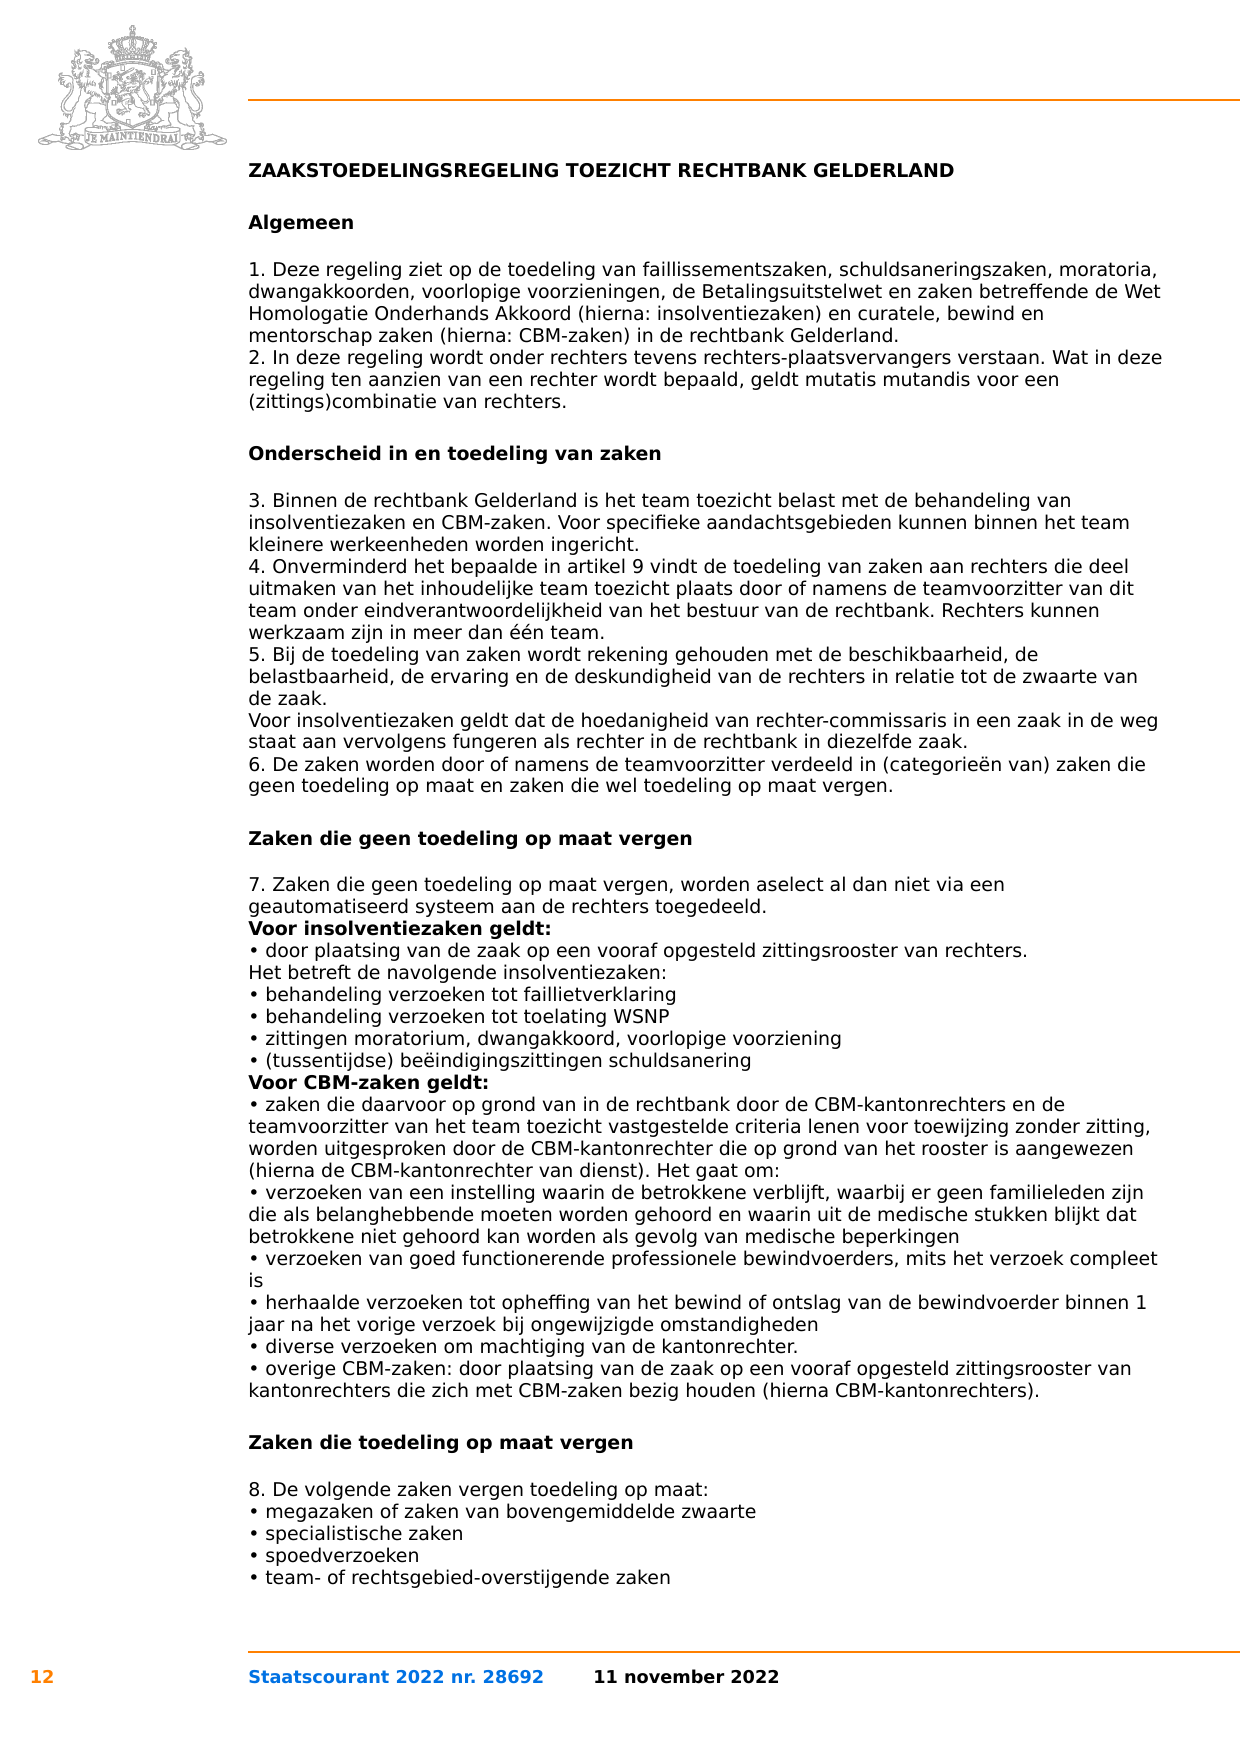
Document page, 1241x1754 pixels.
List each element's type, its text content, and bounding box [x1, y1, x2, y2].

text • door plaatsing van de zaak op een vooraf opgesteld zittingsrooster van rechters. [248, 940, 1163, 962]
text Het betreft de navolgende insolventiezaken: [248, 962, 1163, 984]
text • diverse verzoeken om machtiging van de kantonrechter. [248, 1336, 1163, 1358]
text • herhaalde verzoeken tot opheffing van het bewind of ontslag van de bewindvoerder binnen 1 jaar na het vorige verzoek bij ongewijzigde omstandigheden [248, 1292, 1163, 1336]
text • behandeling verzoeken tot toelating WSNP [248, 1006, 1163, 1028]
text • verzoeken van goed functionerende professionele bewindvoerders, mits het verzoek compleet is [248, 1248, 1163, 1292]
text 2. In deze regeling wordt onder rechters tevens rechters-plaatsvervangers verstaan. Wat in deze regeling ten aanzien van een rechter wordt bepaald, geldt mutatis mutandis voor een (zittings)combinatie van rechters. [248, 347, 1163, 413]
text 6. De zaken worden door of namens de teamvoorzitter verdeeld in (categorieën van) zaken die geen toedeling op maat en zaken die wel toedeling op maat vergen. [248, 753, 1163, 797]
text Voor insolventiezaken geldt: [248, 918, 1163, 940]
text 1. Deze regeling ziet op de toedeling van faillissementszaken, schuldsaneringszaken, moratoria, dwangakkoorden, voorlopige voorzieningen, de Betalingsuitstelwet en zaken betreffende de Wet Homologatie Onderhands Akkoord (hierna: insolventiezaken) en curatele, bewind en mentorschap zaken (hierna: CBM-zaken) in de rechtbank Gelderland. [248, 259, 1163, 347]
text 5. Bij de toedeling van zaken wordt rekening gehouden met de beschikbaarheid, de belastbaarheid, de ervaring en de deskundigheid van de rechters in relatie tot de zwaarte van de zaak. [248, 643, 1163, 709]
text 3. Binnen de rechtbank Gelderland is het team toezicht belast met de behandeling van insolventiezaken en CBM-zaken. Voor specifieke aandachtsgebieden kunnen binnen het team kleinere werkeenheden worden ingericht. [248, 490, 1163, 556]
text • megazaken of zaken van bovengemiddelde zwaarte [248, 1501, 1163, 1523]
subtitle Zaken die toedeling op maat vergen [248, 1432, 1163, 1454]
subtitle ZAAKSTOEDELINGSREGELING TOEZICHT RECHTBANK GELDERLAND [248, 160, 1163, 182]
subtitle Onderscheid in en toedeling van zaken [248, 443, 1163, 465]
text • zittingen moratorium, dwangakkoord, voorlopige voorziening [248, 1028, 1163, 1050]
picture [38, 25, 227, 150]
text Voor insolventiezaken geldt dat de hoedanigheid van rechter-commissaris in een zaak in de weg staat aan vervolgens fungeren als rechter in de rechtbank in diezelfde zaak. [248, 709, 1163, 753]
subtitle Zaken die geen toedeling op maat vergen [248, 827, 1163, 849]
text • behandeling verzoeken tot faillietverklaring [248, 984, 1163, 1006]
text 4. Onverminderd het bepaalde in artikel 9 vindt de toedeling van zaken aan rechters die deel uitmaken van het inhoudelijke team toezicht plaats door of namens de teamvoorzitter van dit team onder eindverantwoordelijkheid van het bestuur van de rechtbank. Rechters kunnen werkzaam zijn in meer dan één team. [248, 556, 1163, 643]
text • overige CBM-zaken: door plaatsing van de zaak op een vooraf opgesteld zittingsrooster van kantonrechters die zich met CBM-zaken bezig houden (hierna CBM-kantonrechters). [248, 1358, 1163, 1402]
text 8. De volgende zaken vergen toedeling op maat: [248, 1479, 1163, 1501]
text • verzoeken van een instelling waarin de betrokkene verblijft, waarbij er geen familieleden zijn die als belanghebbende moeten worden gehoord en waarin uit de medische stukken blijkt dat betrokkene niet gehoord kan worden als gevolg van medische beperkingen [248, 1182, 1163, 1248]
text • spoedverzoeken [248, 1545, 1163, 1567]
text • team- of rechtsgebied-overstijgende zaken [248, 1567, 1163, 1589]
subtitle Algemeen [248, 212, 1163, 234]
text • (tussentijdse) beëindigingszittingen schuldsanering [248, 1050, 1163, 1072]
text 7. Zaken die geen toedeling op maat vergen, worden aselect al dan niet via een geautomatiseerd systeem aan de rechters toegedeeld. [248, 874, 1163, 918]
text Voor CBM-zaken geldt: [248, 1072, 1163, 1094]
text • zaken die daarvoor op grond van in de rechtbank door de CBM-kantonrechters en de teamvoorzitter van het team toezicht vastgestelde criteria lenen voor toewijzing zonder zitting, worden uitgesproken door de CBM-kantonrechter die op grond van het rooster is aangewezen (hierna de CBM-kantonrechter van dienst). Het gaat om: [248, 1094, 1163, 1182]
text • specialistische zaken [248, 1523, 1163, 1545]
